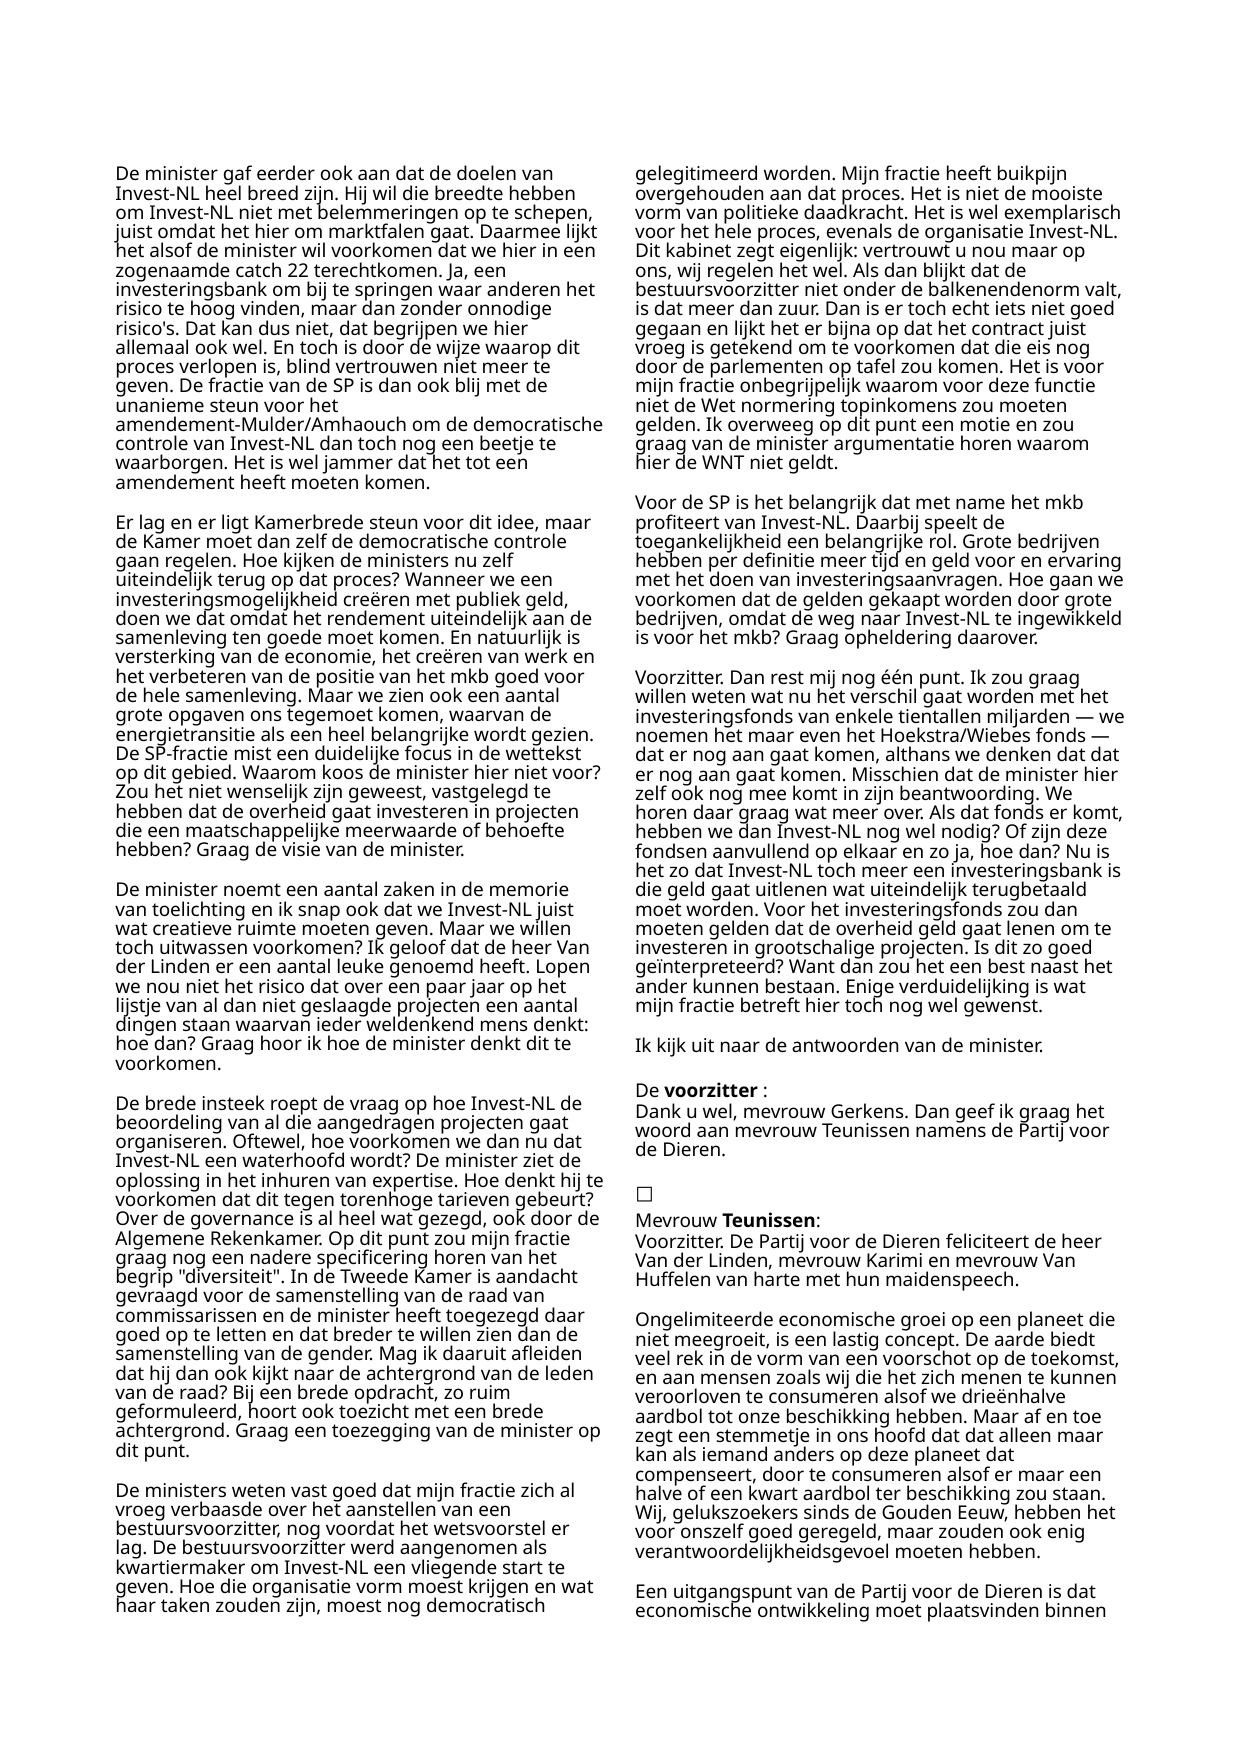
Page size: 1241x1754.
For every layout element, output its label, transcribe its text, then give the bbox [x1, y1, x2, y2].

text Er lag en er ligt Kamerbrede steun voor dit idee, maar de Kamer moet dan zelf de democratische controle gaan regelen. Hoe kijken de ministers nu zelf uiteindelijk terug op dat proces? Wanneer we een investeringsmogelijkheid creëren met publiek geld, doen we dat omdat het rendement uiteindelijk aan de samenleving ten goede moet komen. En natuurlijk is versterking van de economie, het creëren van werk en het verbeteren van de positie van het mkb goed voor de hele samenleving. Maar we zien ook een aantal grote opgaven ons tegemoet komen, waarvan de energietransitie als een heel belangrijke wordt gezien. De SP-fractie mist een duidelijke focus in de wettekst op dit gebied. Waarom koos de minister hier niet voor? Zou het niet wenselijk zijn geweest, vastgelegd te hebben dat de overheid gaat investeren in projecten die een maatschappelijke meerwaarde of behoefte hebben? Graag de visie van de minister. [115, 514, 605, 861]
text ⬜ [635, 1181, 1125, 1207]
text Ik kijk uit naar de antwoorden van de minister. [635, 1037, 1125, 1056]
text Mevrouw Teunissen: [635, 1207, 1125, 1233]
text gelegitimeerd worden. Mijn fractie heeft buikpijn overgehouden aan dat proces. Het is niet de mooiste vorm van politieke daadkracht. Het is wel exemplarisch voor het hele proces, evenals de organisatie Invest-NL. Dit kabinet zegt eigenlijk: vertrouwt u nou maar op ons, wij regelen het wel. Als dan blijkt dat de bestuursvoorzitter niet onder de balkenendenorm valt, is dat meer dan zuur. Dan is er toch echt iets niet goed gegaan en lijkt het er bijna op dat het contract juist vroeg is getekend om te voorkomen dat die eis nog door de parlementen op tafel zou komen. Het is voor mijn fractie onbegrijpelijk waarom voor deze functie niet de Wet normering topinkomens zou moeten gelden. Ik overweeg op dit punt een motie en zou graag van de minister argumentatie horen waarom hier de WNT niet geldt. [635, 165, 1125, 474]
text Voorzitter. Dan rest mij nog één punt. Ik zou graag willen weten wat nu het verschil gaat worden met het investeringsfonds van enkele tientallen miljarden — we noemen het maar even het Hoekstra/Wiebes fonds — dat er nog aan gaat komen, althans we denken dat dat er nog aan gaat komen. Misschien dat de minister hier zelf ook nog mee komt in zijn beantwoording. We horen daar graag wat meer over. Als dat fonds er komt, hebben we dan Invest-NL nog wel nodig? Of zijn deze fondsen aanvullend op elkaar en zo ja, hoe dan? Nu is het zo dat Invest-NL toch meer een investeringsbank is die geld gaat uitlenen wat uiteindelijk terugbetaald moet worden. Voor het investeringsfonds zou dan moeten gelden dat de overheid geld gaat lenen om te investeren in grootschalige projecten. Is dit zo goed geïnterpreteerd? Want dan zou het een best naast het ander kunnen bestaan. Enige verduidelijking is wat mijn fractie betreft hier toch nog wel gewenst. [635, 669, 1125, 1016]
text Ongelimiteerde economische groei op een planeet die niet meegroeit, is een lastig concept. De aarde biedt veel rek in de vorm van een voorschot op de toekomst, en aan mensen zoals wij die het zich menen te kunnen veroorloven te consumeren alsof we drieënhalve aardbol tot onze beschikking hebben. Maar af en toe zegt een stemmetje in ons hoofd dat dat alleen maar kan als iemand anders op deze planeet dat compenseert, door te consumeren alsof er maar een halve of een kwart aardbol ter beschikking zou staan. Wij, gelukszoekers sinds de Gouden Eeuw, hebben het voor onszelf goed geregeld, maar zouden ook enig verantwoordelijkheidsgevoel moeten hebben. [635, 1311, 1125, 1562]
text Voor de SP is het belangrijk dat met name het mkb profiteert van Invest-NL. Daarbij speelt de toegankelijkheid een belangrijke rol. Grote bedrijven hebben per definitie meer tijd en geld voor en ervaring met het doen van investeringsaanvragen. Hoe gaan we voorkomen dat de gelden gekaapt worden door grote bedrijven, omdat de weg naar Invest-NL te ingewikkeld is voor het mkb? Graag opheldering daarover. [635, 494, 1125, 648]
text De brede insteek roept de vraag op hoe Invest-NL de beoordeling van al die aangedragen projecten gaat organiseren. Oftewel, hoe voorkomen we dan nu dat Invest-NL een waterhoofd wordt? De minister ziet de oplossing in het inhuren van expertise. Hoe denkt hij te voorkomen dat dit tegen torenhoge tarieven gebeurt? Over de governance is al heel wat gezegd, ook door de Algemene Rekenkamer. Op dit punt zou mijn fractie graag nog een nadere specificering horen van het begrip "diversiteit". In de Tweede Kamer is aandacht gevraagd voor de samenstelling van de raad van commissarissen en de minister heeft toegezegd daar goed op te letten en dat breder te willen zien dan de samenstelling van de gender. Mag ik daaruit afleiden dat hij dan ook kijkt naar de achtergrond van de leden van de raad? Bij een brede opdracht, zo ruim geformuleerd, hoort ook toezicht met een brede achtergrond. Graag een toezegging van de minister op dit punt. [115, 1095, 605, 1461]
text Dank u wel, mevrouw Gerkens. Dan geef ik graag het woord aan mevrouw Teunissen namens de Partij voor de Dieren. [635, 1103, 1125, 1161]
text De minister noemt een aantal zaken in de memorie van toelichting en ik snap ook dat we Invest-NL juist wat creatieve ruimte moeten geven. Maar we willen toch uitwassen voorkomen? Ik geloof dat de heer Van der Linden er een aantal leuke genoemd heeft. Lopen we nou niet het risico dat over een paar jaar op het lijstje van al dan niet geslaagde projecten een aantal dingen staan waarvan ieder weldenkend mens denkt: hoe dan? Graag hoor ik hoe de minister denkt dit te voorkomen. [115, 881, 605, 1074]
text De minister gaf eerder ook aan dat de doelen van Invest-NL heel breed zijn. Hij wil die breedte hebben om Invest-NL niet met belemmeringen op te schepen, juist omdat het hier om marktfalen gaat. Daarmee lijkt het alsof de minister wil voorkomen dat we hier in een zogenaamde catch 22 terechtkomen. Ja, een investeringsbank om bij te springen waar anderen het risico te hoog vinden, maar dan zonder onnodige risico's. Dat kan dus niet, dat begrijpen we hier allemaal ook wel. En toch is door de wijze waarop dit proces verlopen is, blind vertrouwen niet meer te geven. De fractie van de SP is dan ook blij met de unanieme steun voor het amendement-Mulder/Amhaouch om de democratische controle van Invest-NL dan toch nog een beetje te waarborgen. Het is wel jammer dat het tot een amendement heeft moeten komen. [115, 165, 605, 493]
text Een uitgangspunt van de Partij voor de Dieren is dat economische ontwikkeling moet plaatsvinden binnen [635, 1583, 1125, 1621]
text De ministers weten vast goed dat mijn fractie zich al vroeg verbaasde over het aanstellen van een bestuursvoorzitter, nog voordat het wetsvoorstel er lag. De bestuursvoorzitter werd aangenomen als kwartiermaker om Invest-NL een vliegende start te geven. Hoe die organisatie vorm moest krijgen en wat haar taken zouden zijn, moest nog democratisch [115, 1482, 605, 1616]
text De voorzitter : [635, 1077, 1125, 1103]
text Voorzitter. De Partij voor de Dieren feliciteert de heer Van der Linden, mevrouw Karimi en mevrouw Van Huffelen van harte met hun maidenspeech. [635, 1233, 1125, 1291]
